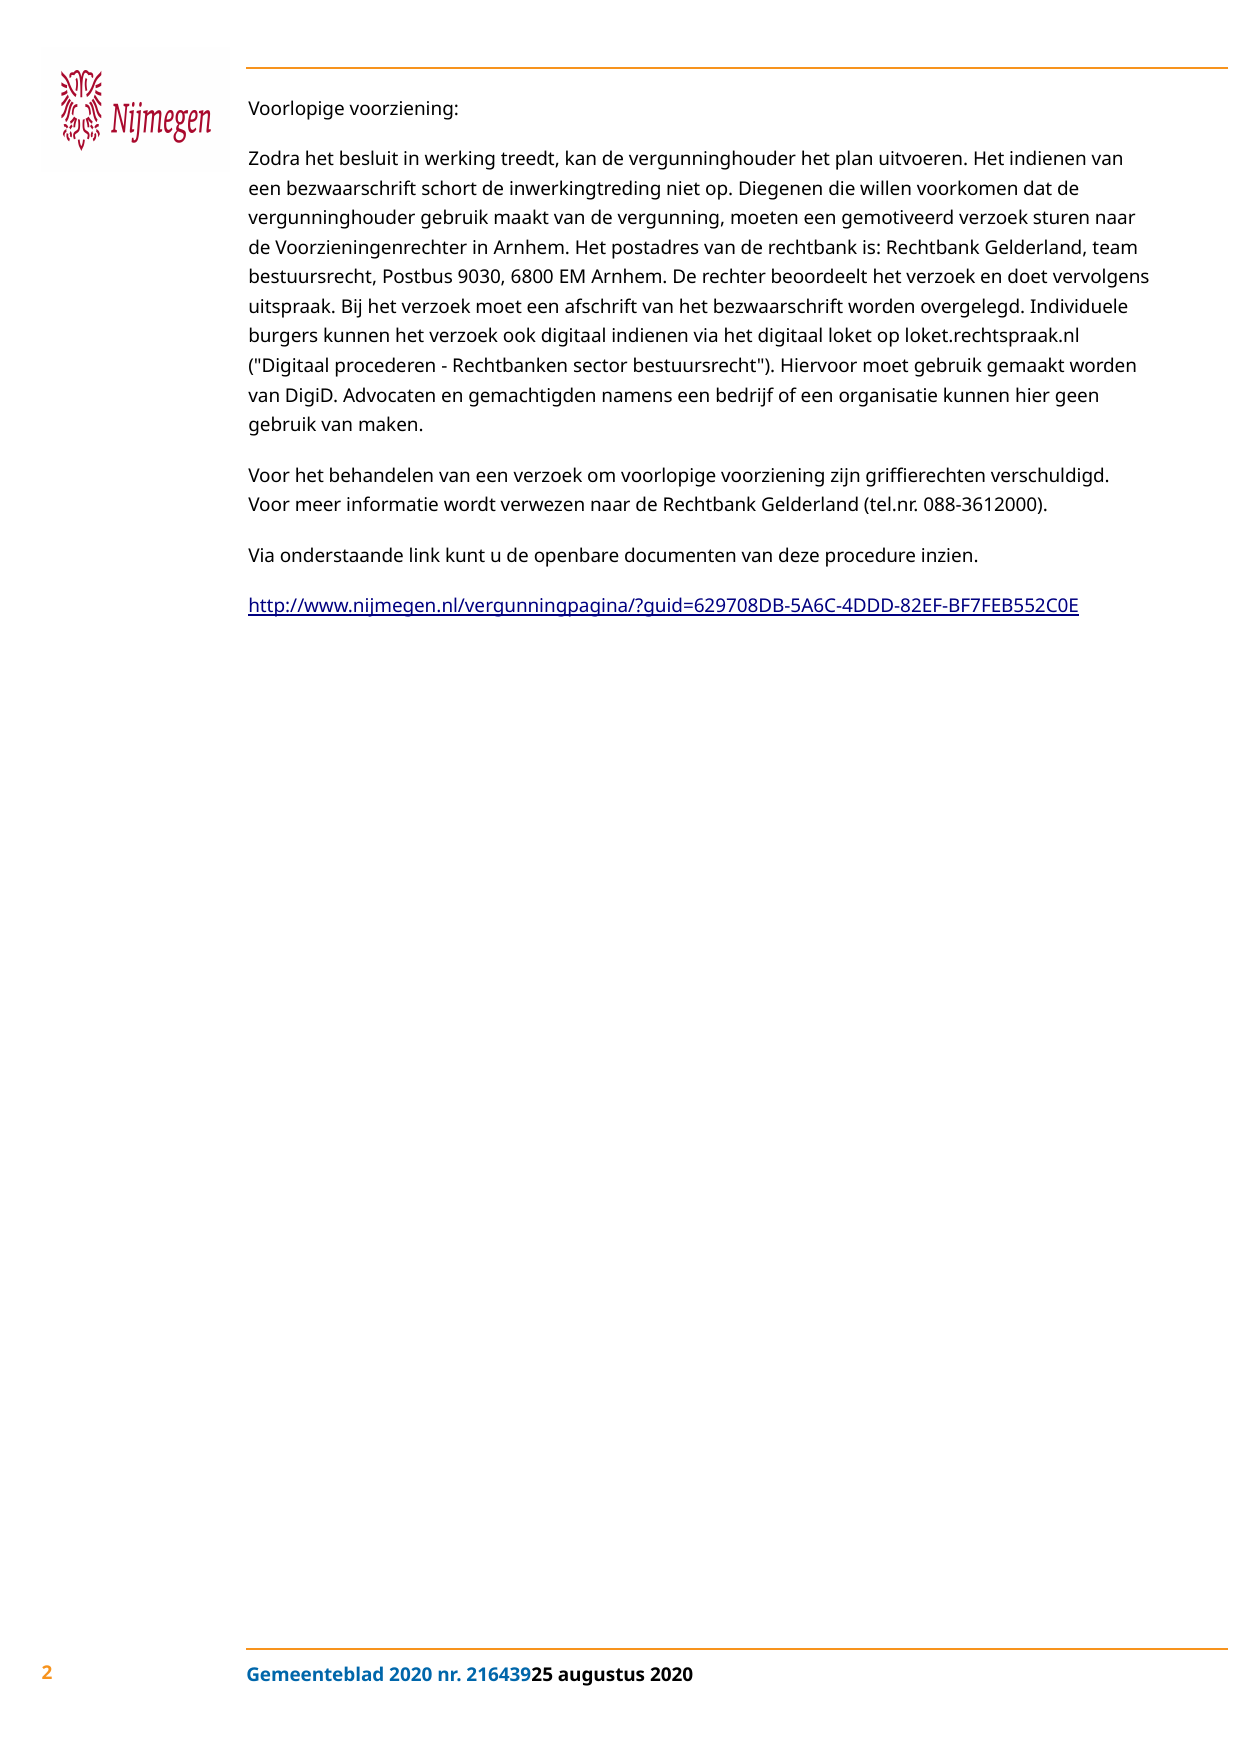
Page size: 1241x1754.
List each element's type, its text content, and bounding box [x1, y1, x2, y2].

picture [41, 47, 231, 172]
text Voor het behandelen van een verzoek om voorlopige voorziening zijn griffierechten verschuldigd. Voor meer informatie wordt verwezen naar de Rechtbank Gelderland (tel.nr. 088-3612000). [248, 462, 1152, 517]
text http://www.nijmegen.nl/vergunningpagina/?guid=629708DB-5A6C-4DDD-82EF-BF7FEB552C0E [248, 592, 1152, 618]
text Zodra het besluit in werking treedt, kan de vergunninghouder het plan uitvoeren. Het indienen van een bezwaarschrift schort de inwerkingtreding niet op. Diegenen die willen voorkomen dat de vergunninghouder gebruik maakt van de vergunning, moeten een gemotiveerd verzoek sturen naar de Voorzieningenrechter in Arnhem. Het postadres van de rechtbank is: Rechtbank Gelderland, team bestuursrecht, Postbus 9030, 6800 EM Arnhem. De rechter beoordeelt het verzoek en doet vervolgens uitspraak. Bij het verzoek moet een afschrift van het bezwaarschrift worden overgelegd. Individuele burgers kunnen het verzoek ook digitaal indienen via het digitaal loket op loket.rechtspraak.nl ("Digitaal procederen - Rechtbanken sector bestuursrecht"). Hiervoor moet gebruik gemaakt worden van DigiD. Advocaten en gemachtigden namens een bedrijf of een organisatie kunnen hier geen gebruik van maken. [248, 145, 1152, 437]
text Voorlopige voorziening: [248, 95, 1152, 121]
text Via onderstaande link kunt u de openbare documenten van deze procedure inzien. [248, 542, 1152, 568]
